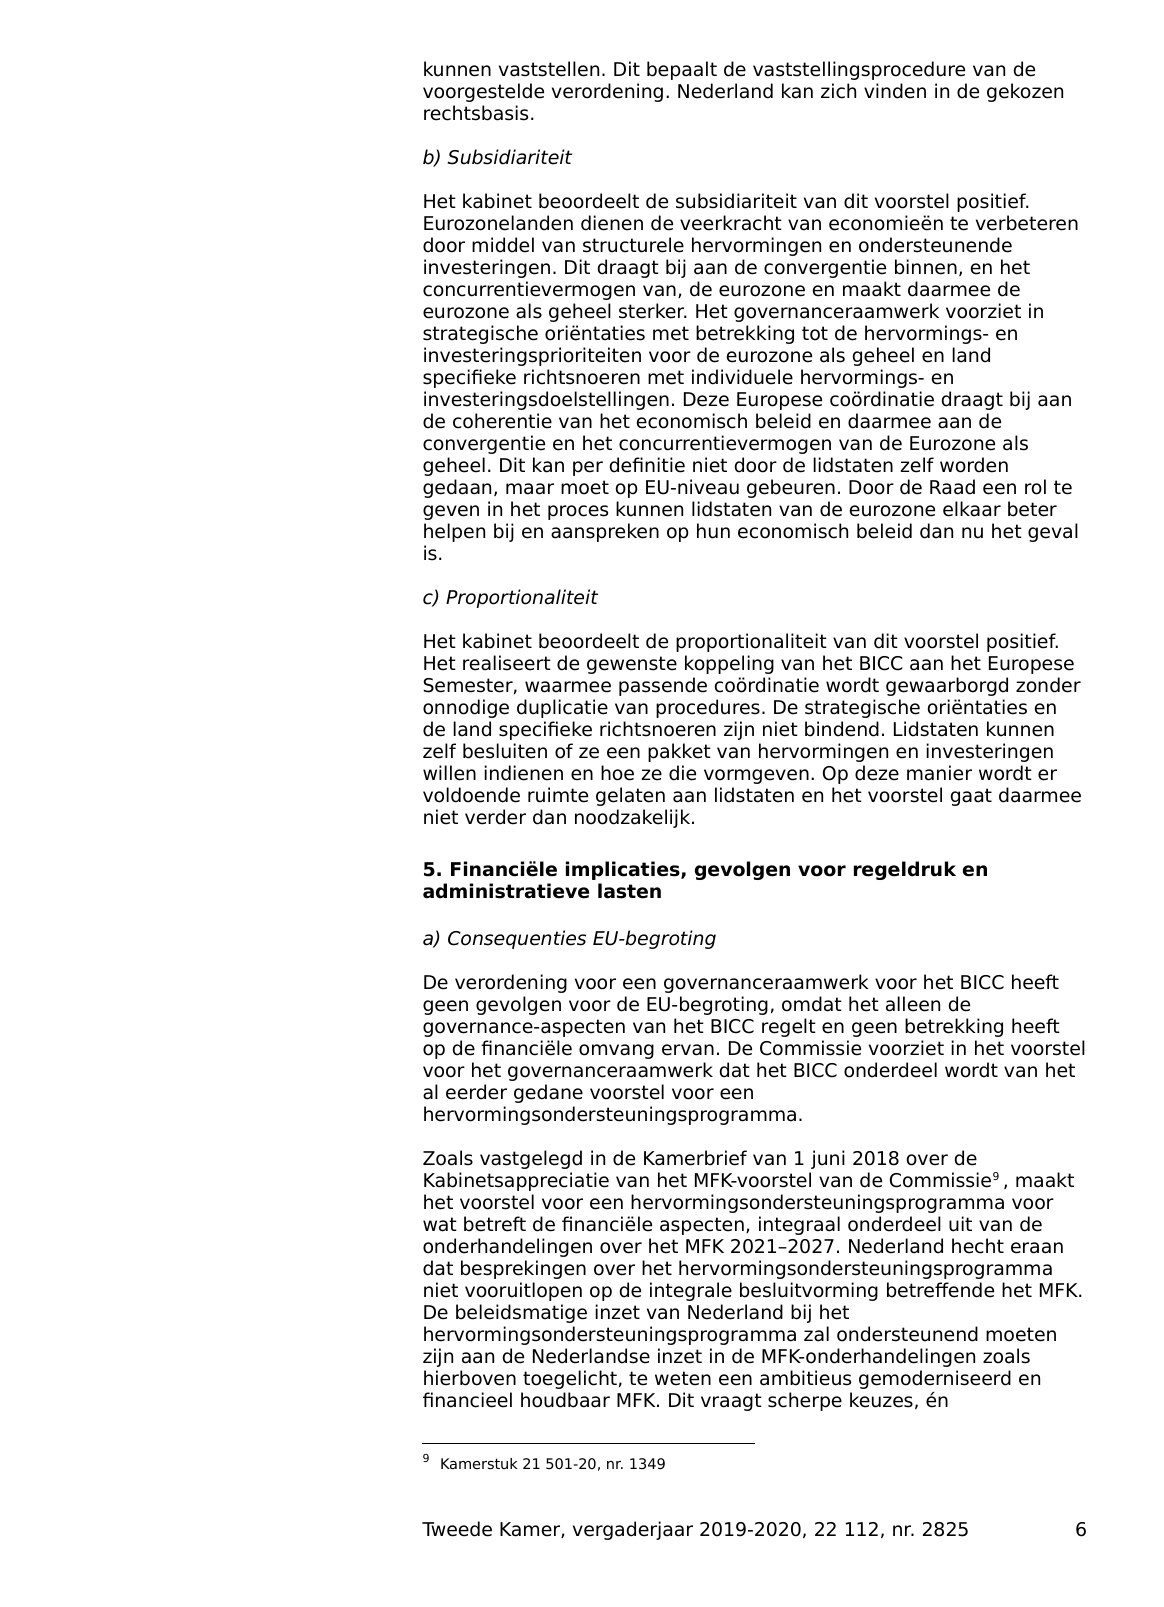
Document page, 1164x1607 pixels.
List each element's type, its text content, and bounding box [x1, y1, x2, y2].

subtitle 5. Financiële implicaties, gevolgen voor regeldruk en administratieve lasten [422, 859, 1087, 903]
subtitle c) Proportionaliteit [422, 587, 1087, 609]
subtitle b) Subsidiariteit [422, 147, 1087, 169]
subtitle a) Consequenties EU-begroting [422, 928, 1087, 950]
text Zoals vastgelegd in de Kamerbrief van 1 juni 2018 over de Kabinetsappreciatie van het MFK-voorstel van de Commissie, maakt het voorstel voor een hervormingsondersteuningsprogramma voor wat betreft de financiële aspecten, integraal onderdeel uit van de onderhandelingen over het MFK 2021–2027. Nederland hecht eraan dat besprekingen over het hervormingsondersteuningsprogramma niet vooruitlopen op de integrale besluitvorming betreffende het MFK. De beleidsmatige inzet van Nederland bij het hervormingsondersteuningsprogramma zal ondersteunend moeten zijn aan de Nederlandse inzet in de MFK-onderhandelingen zoals hierboven toegelicht, te weten een ambitieus gemoderniseerd en financieel houdbaar MFK. Dit vraagt scherpe keuzes, én [422, 1148, 1087, 1412]
text De verordening voor een governanceraamwerk voor het BICC heeft geen gevolgen voor de EU-begroting, omdat het alleen de governance-aspecten van het BICC regelt en geen betrekking heeft op de financiële omvang ervan. De Commissie voorziet in het voorstel voor het governanceraamwerk dat het BICC onderdeel wordt van het al eerder gedane voorstel voor een hervormingsondersteuningsprogramma. [422, 972, 1087, 1126]
text Het kabinet beoordeelt de subsidiariteit van dit voorstel positief. Eurozonelanden dienen de veerkracht van economieën te verbeteren door middel van structurele hervormingen en ondersteunende investeringen. Dit draagt bij aan de convergentie binnen, en het concurrentievermogen van, de eurozone en maakt daarmee de eurozone als geheel sterker. Het governanceraamwerk voorziet in strategische oriëntaties met betrekking tot de hervormings- en investeringsprioriteiten voor de eurozone als geheel en land specifieke richtsnoeren met individuele hervormings- en investeringsdoelstellingen. Deze Europese coördinatie draagt bij aan de coherentie van het economisch beleid en daarmee aan de convergentie en het concurrentievermogen van de Eurozone als geheel. Dit kan per definitie niet door de lidstaten zelf worden gedaan, maar moet op EU-niveau gebeuren. Door de Raad een rol te geven in het proces kunnen lidstaten van de eurozone elkaar beter helpen bij en aanspreken op hun economisch beleid dan nu het geval is. [422, 191, 1087, 565]
text kunnen vaststellen. Dit bepaalt de vaststellingsprocedure van de voorgestelde verordening. Nederland kan zich vinden in de gekozen rechtsbasis. [422, 59, 1087, 125]
text Het kabinet beoordeelt de proportionaliteit van dit voorstel positief. Het realiseert de gewenste koppeling van het BICC aan het Europese Semester, waarmee passende coördinatie wordt gewaarborgd zonder onnodige duplicatie van procedures. De strategische oriëntaties en de land specifieke richtsnoeren zijn niet bindend. Lidstaten kunnen zelf besluiten of ze een pakket van hervormingen en investeringen willen indienen en hoe ze die vormgeven. Op deze manier wordt er voldoende ruimte gelaten aan lidstaten en het voorstel gaat daarmee niet verder dan noodzakelijk. [422, 631, 1087, 829]
text Kamerstuk 21 501-20, nr. 1349 [422, 1452, 1087, 1474]
